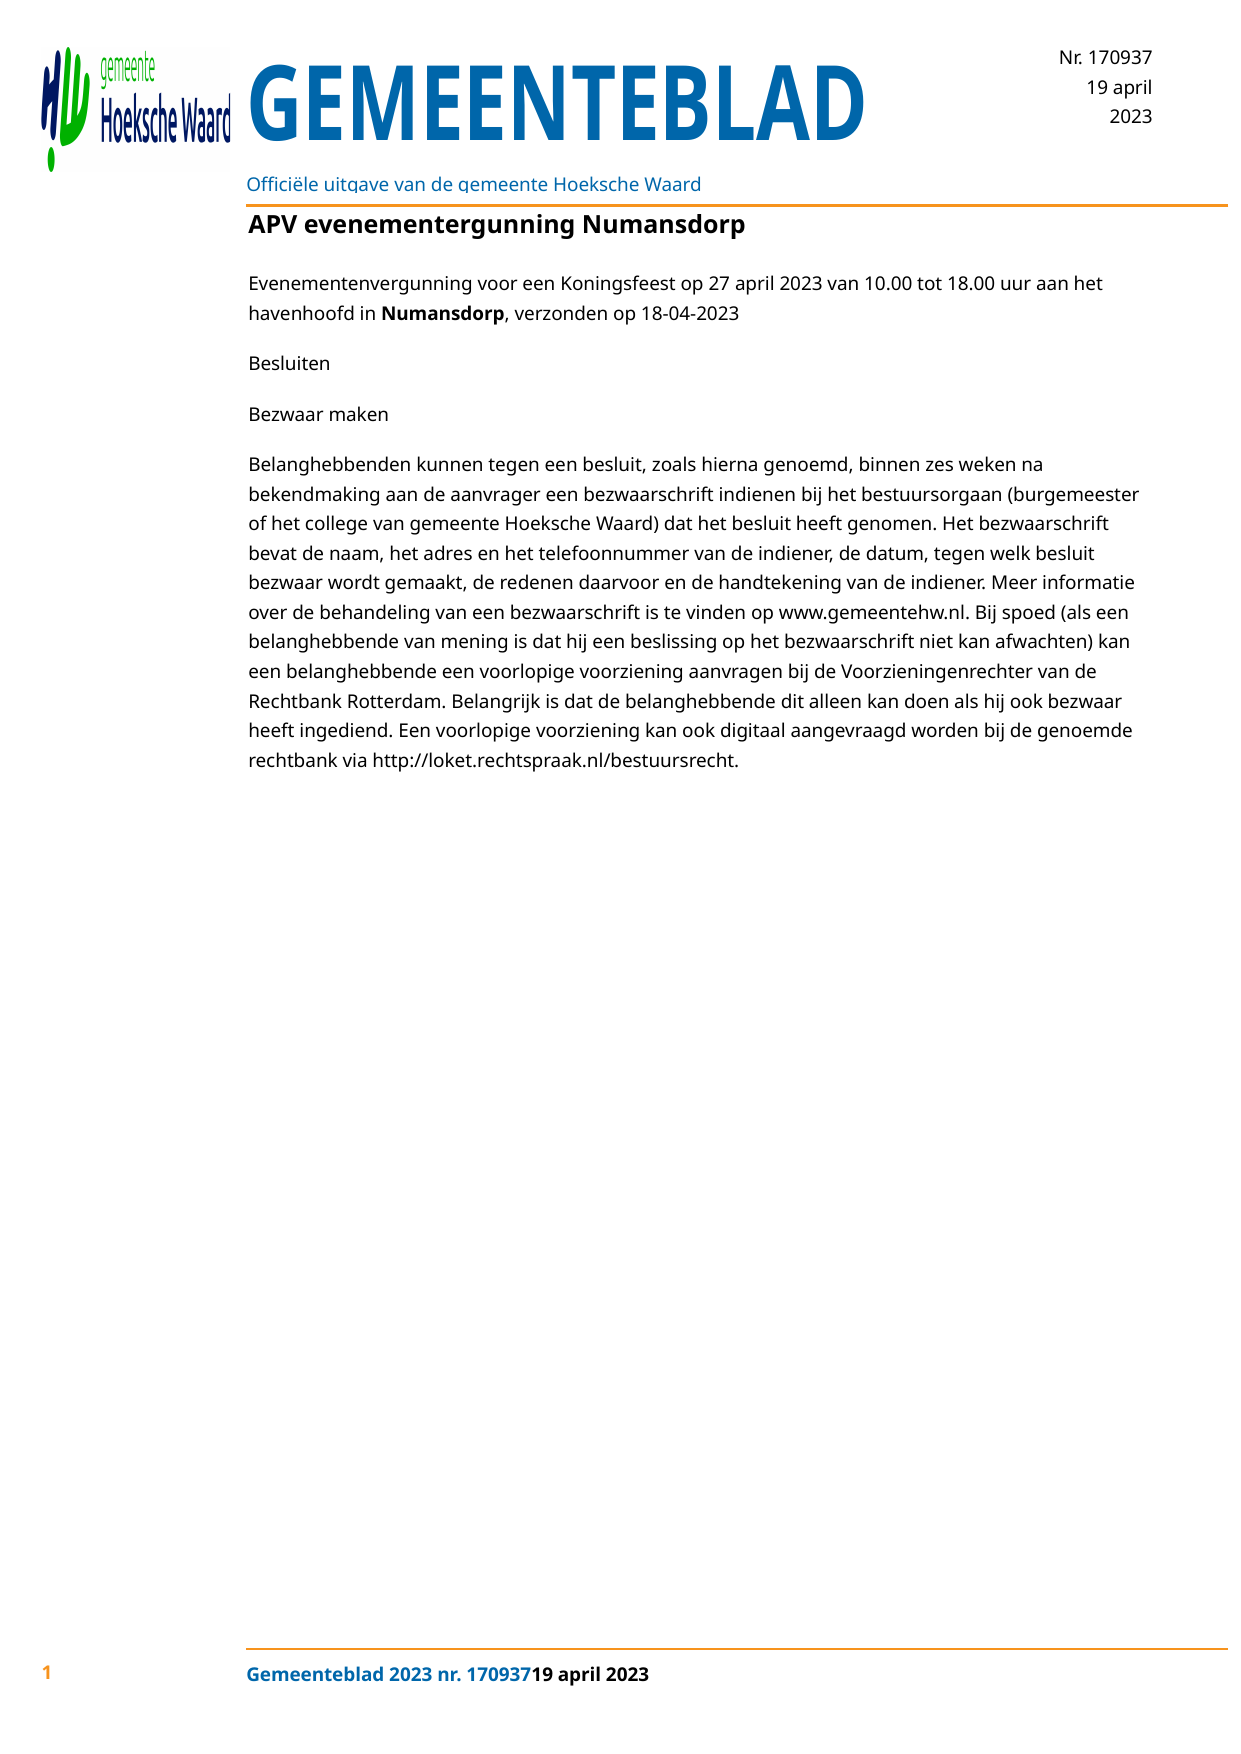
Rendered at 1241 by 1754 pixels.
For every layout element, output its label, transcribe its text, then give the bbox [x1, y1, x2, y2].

picture [41, 47, 231, 172]
text Bezwaar maken [248, 401, 1152, 426]
text APV evenementergunning Numansdorp [248, 207, 1152, 241]
text Besluiten [248, 350, 1152, 376]
text Belanghebbenden kunnen tegen een besluit, zoals hierna genoemd, binnen zes weken na bekendmaking aan de aanvrager een bezwaarschrift indienen bij het bestuursorgaan (burgemeester of het college van gemeente Hoeksche Waard) dat het besluit heeft genomen. Het bezwaarschrift bevat de naam, het adres en het telefoonnummer van de indiener, de datum, tegen welk besluit bezwaar wordt gemaakt, de redenen daarvoor en de handtekening van de indiener. Meer informatie over de behandeling van een bezwaarschrift is te vinden op www.gemeentehw.nl. Bij spoed (als een belanghebbende van mening is dat hij een beslissing op het bezwaarschrift niet kan afwachten) kan een belanghebbende een voorlopige voorziening aanvragen bij de Voorzieningenrechter van de Rechtbank Rotterdam. Belangrijk is dat de belanghebbende dit alleen kan doen als hij ook bezwaar heeft ingediend. Een voorlopige voorziening kan ook digitaal aangevraagd worden bij de genoemde rechtbank via http://loket.rechtspraak.nl/bestuursrecht. [248, 451, 1152, 773]
text Evenementenvergunning voor een Koningsfeest op 27 april 2023 van 10.00 tot 18.00 uur aan het havenhoofd in Numansdorp, verzonden op 18-04-2023 [248, 270, 1152, 326]
